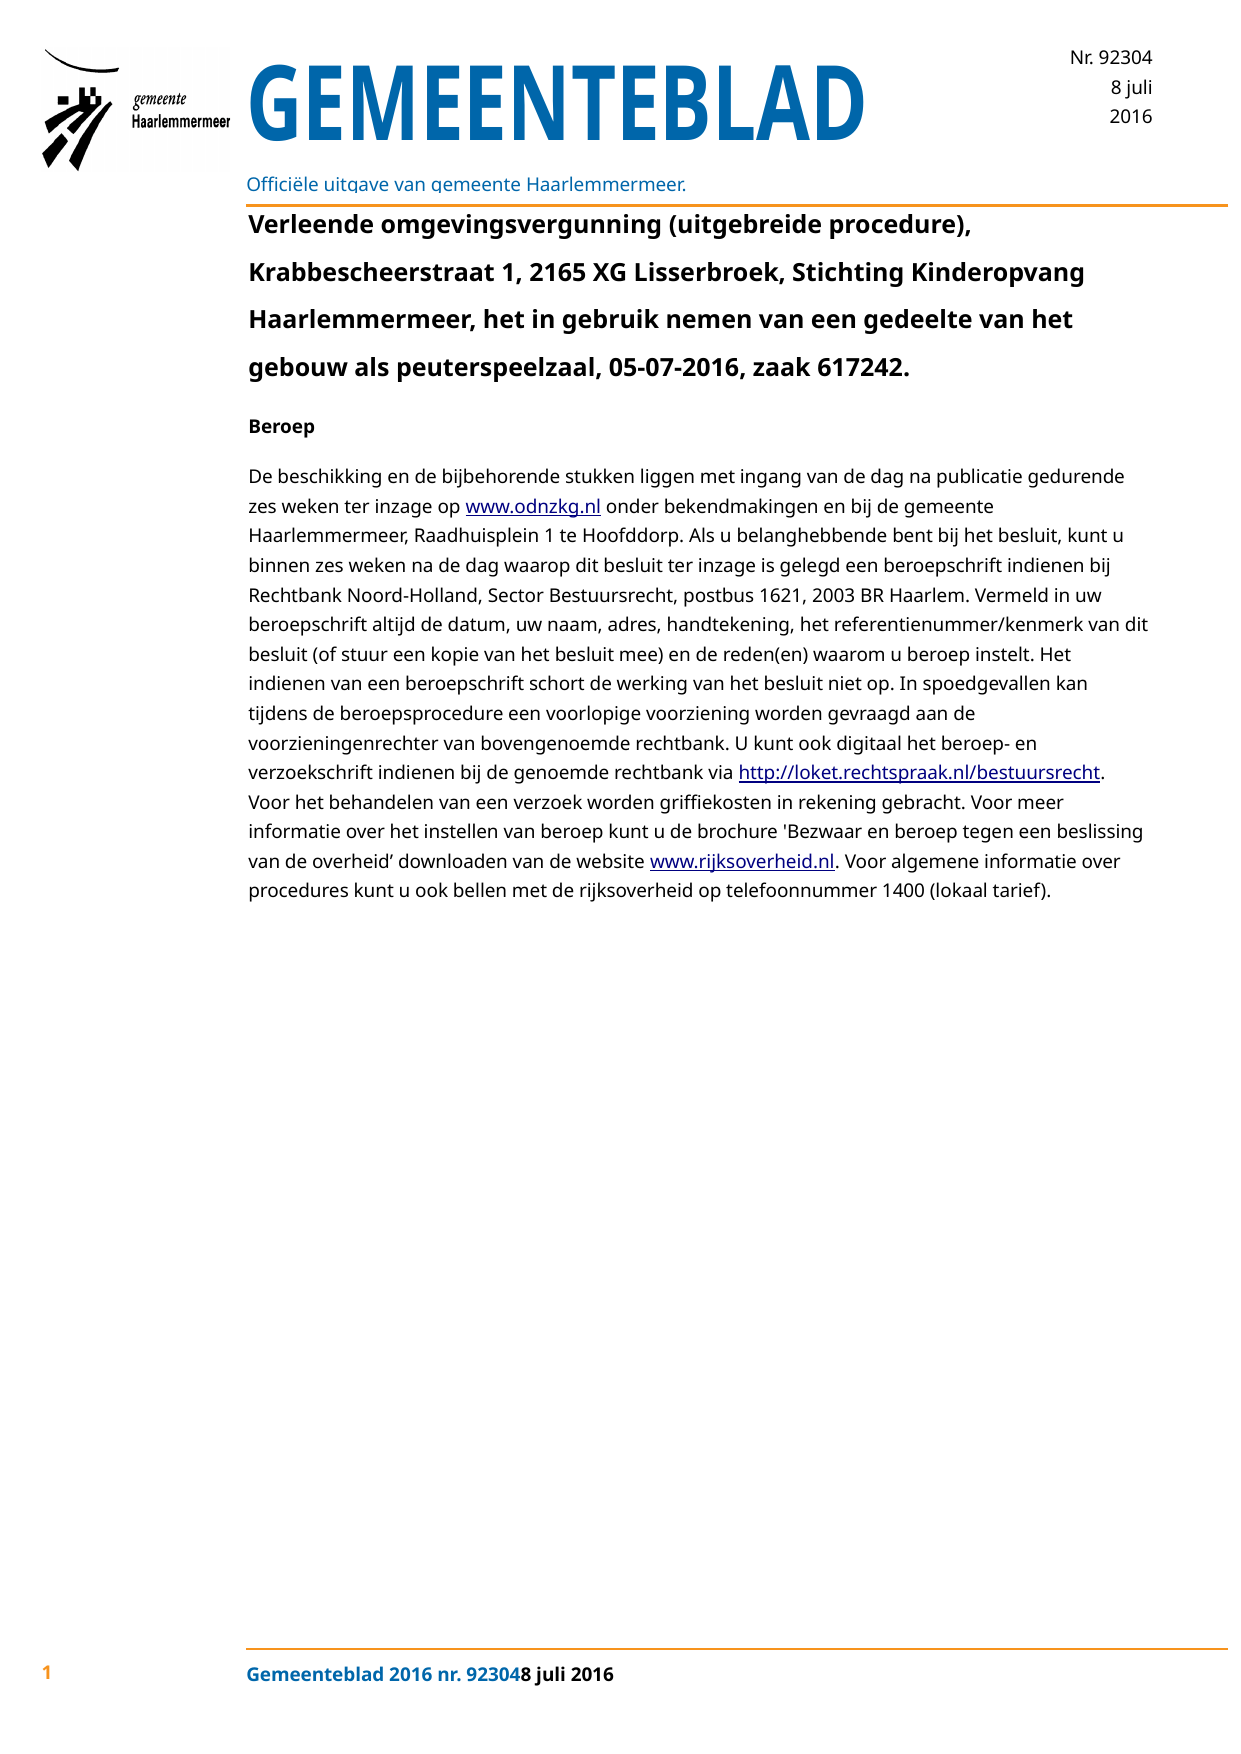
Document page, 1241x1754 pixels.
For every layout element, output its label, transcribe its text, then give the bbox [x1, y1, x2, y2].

text De beschikking en de bijbehorende stukken liggen met ingang van de dag na publicatie gedurende zes weken ter inzage op www.odnzkg.nl onder bekendmakingen en bij de gemeente Haarlemmermeer, Raadhuisplein 1 te Hoofddorp. Als u belanghebbende bent bij het besluit, kunt u binnen zes weken na de dag waarop dit besluit ter inzage is gelegd een beroepschrift indienen bij Rechtbank Noord-Holland, Sector Bestuursrecht, postbus 1621, 2003 BR Haarlem. Vermeld in uw beroepschrift altijd de datum, uw naam, adres, handtekening, het referentienummer/kenmerk van dit besluit (of stuur een kopie van het besluit mee) en de reden(en) waarom u beroep instelt. Het indienen van een beroepschrift schort de werking van het besluit niet op. In spoedgevallen kan tijdens de beroepsprocedure een voorlopige voorziening worden gevraagd aan de voorzieningenrechter van bovengenoemde rechtbank. U kunt ook digitaal het beroep- en verzoekschrift indienen bij de genoemde rechtbank via http://loket.rechtspraak.nl/bestuursrecht. Voor het behandelen van een verzoek worden griffiekosten in rekening gebracht. Voor meer informatie over het instellen van beroep kunt u de brochure 'Bezwaar en beroep tegen een beslissing van de overheid’ downloaden van de website www.rijksoverheid.nl. Voor algemene informatie over procedures kunt u ook bellen met de rijksoverheid op telefoonnummer 1400 (lokaal tarief). [248, 463, 1152, 903]
text Verleende omgevingsvergunning (uitgebreide procedure), Krabbescheerstraat 1, 2165 XG Lisserbroek, Stichting Kinderopvang Haarlemmermeer, het in gebruik nemen van een gedeelte van het gebouw als peuterspeelzaal, 05-07-2016, zaak 617242. [248, 207, 1152, 384]
picture [41, 47, 231, 172]
text Beroep [248, 413, 1152, 439]
